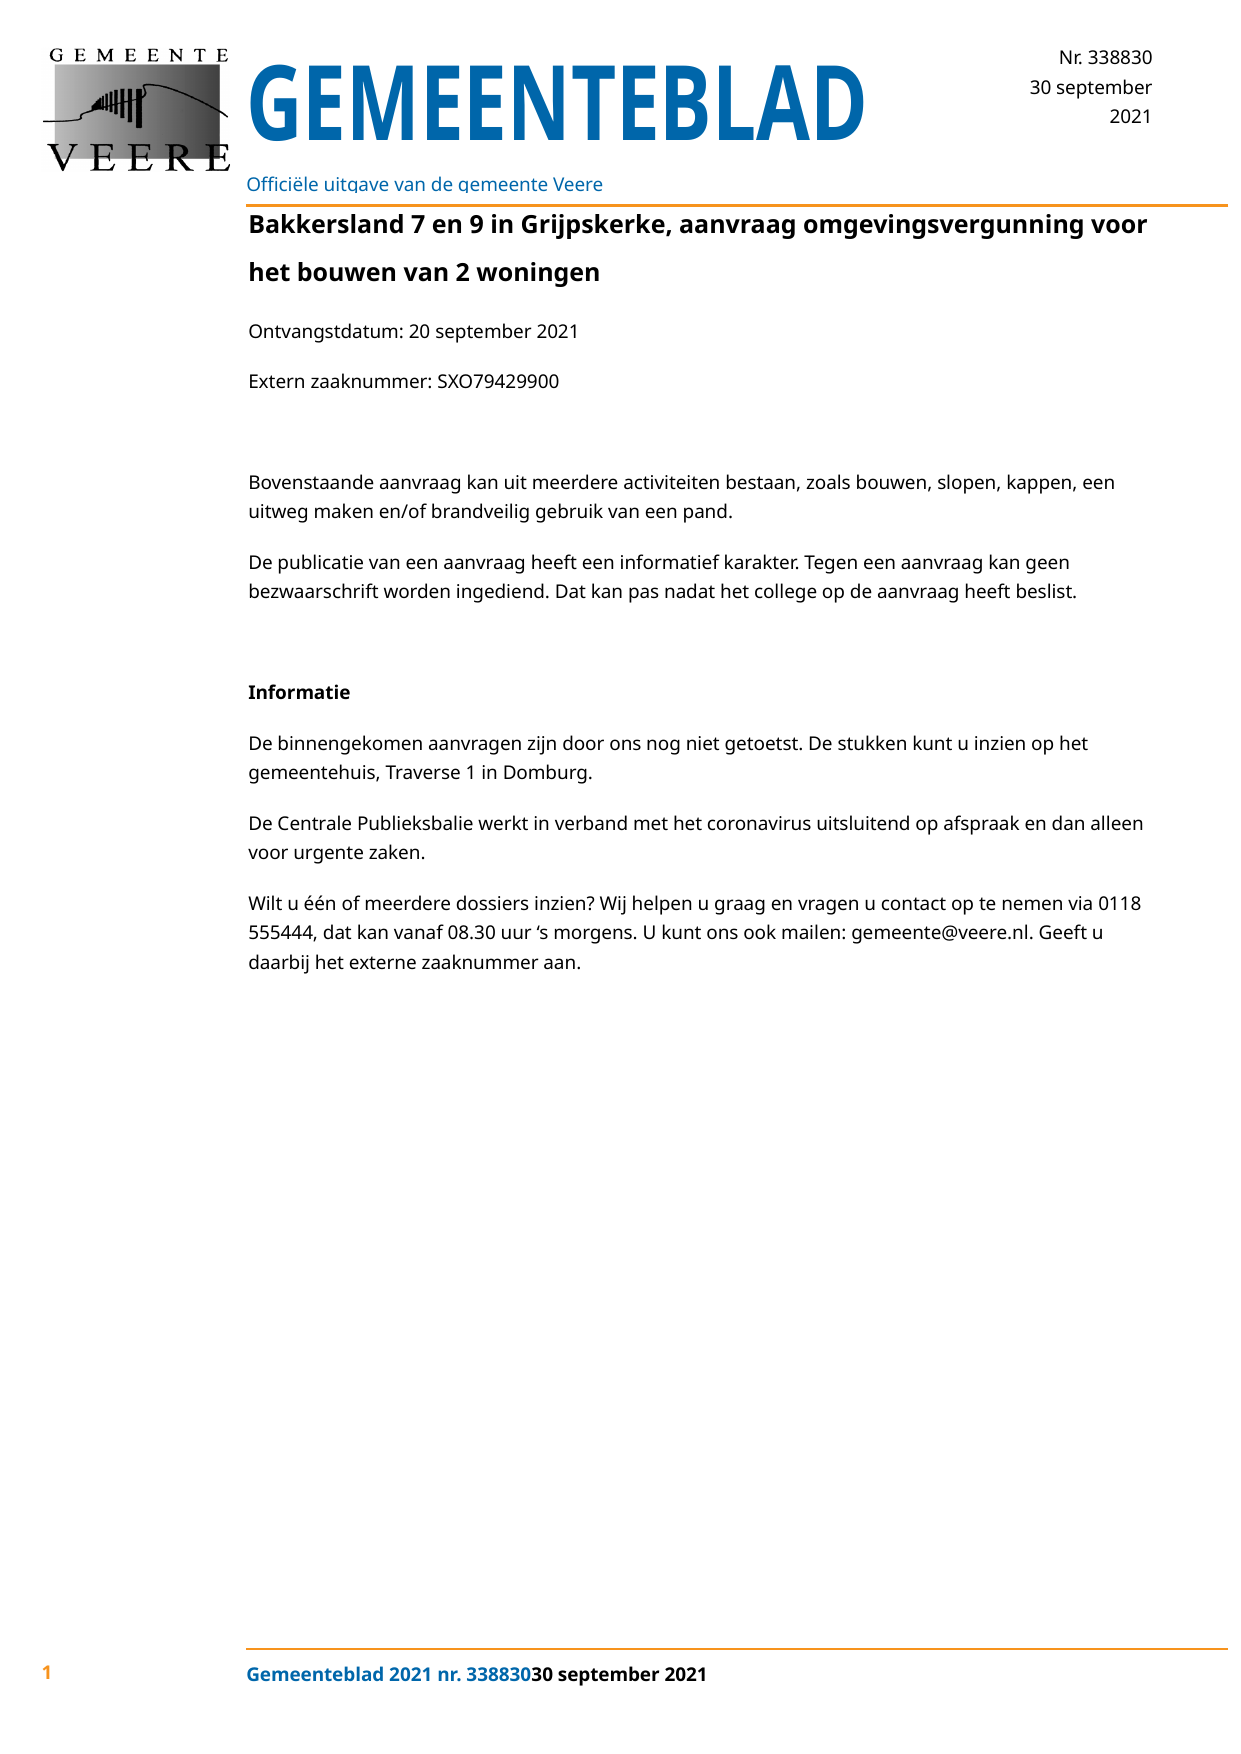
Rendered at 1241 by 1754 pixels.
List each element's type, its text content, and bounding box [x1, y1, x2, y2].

text De binnengekomen aanvragen zijn door ons nog niet getoetst. De stukken kunt u inzien op het gemeentehuis, Traverse 1 in Domburg. [248, 730, 1152, 785]
text Wilt u één of meerdere dossiers inzien? Wij helpen u graag en vragen u contact op te nemen via 0118 555444, dat kan vanaf 08.30 uur ‘s morgens. U kunt ons ook mailen: gemeente@veere.nl. Geeft u daarbij het externe zaaknummer aan. [248, 890, 1152, 975]
picture [41, 47, 231, 172]
text Bakkersland 7 en 9 in Grijpskerke, aanvraag omgevingsvergunning voor het bouwen van 2 woningen [248, 207, 1152, 288]
text Extern zaaknummer: SXO79429900 [248, 368, 1152, 394]
text Ontvangstdatum: 20 september 2021 [248, 318, 1152, 344]
text Informatie [248, 679, 1152, 705]
text De Centrale Publieksbalie werkt in verband met het coronavirus uitsluitend op afspraak en dan alleen voor urgente zaken. [248, 810, 1152, 865]
text Bovenstaande aanvraag kan uit meerdere activiteiten bestaan, zoals bouwen, slopen, kappen, een uitweg maken en/of brandveilig gebruik van een pand. [248, 469, 1152, 524]
text De publicatie van een aanvraag heeft een informatief karakter. Tegen een aanvraag kan geen bezwaarschrift worden ingediend. Dat kan pas nadat het college op de aanvraag heeft beslist. [248, 549, 1152, 604]
